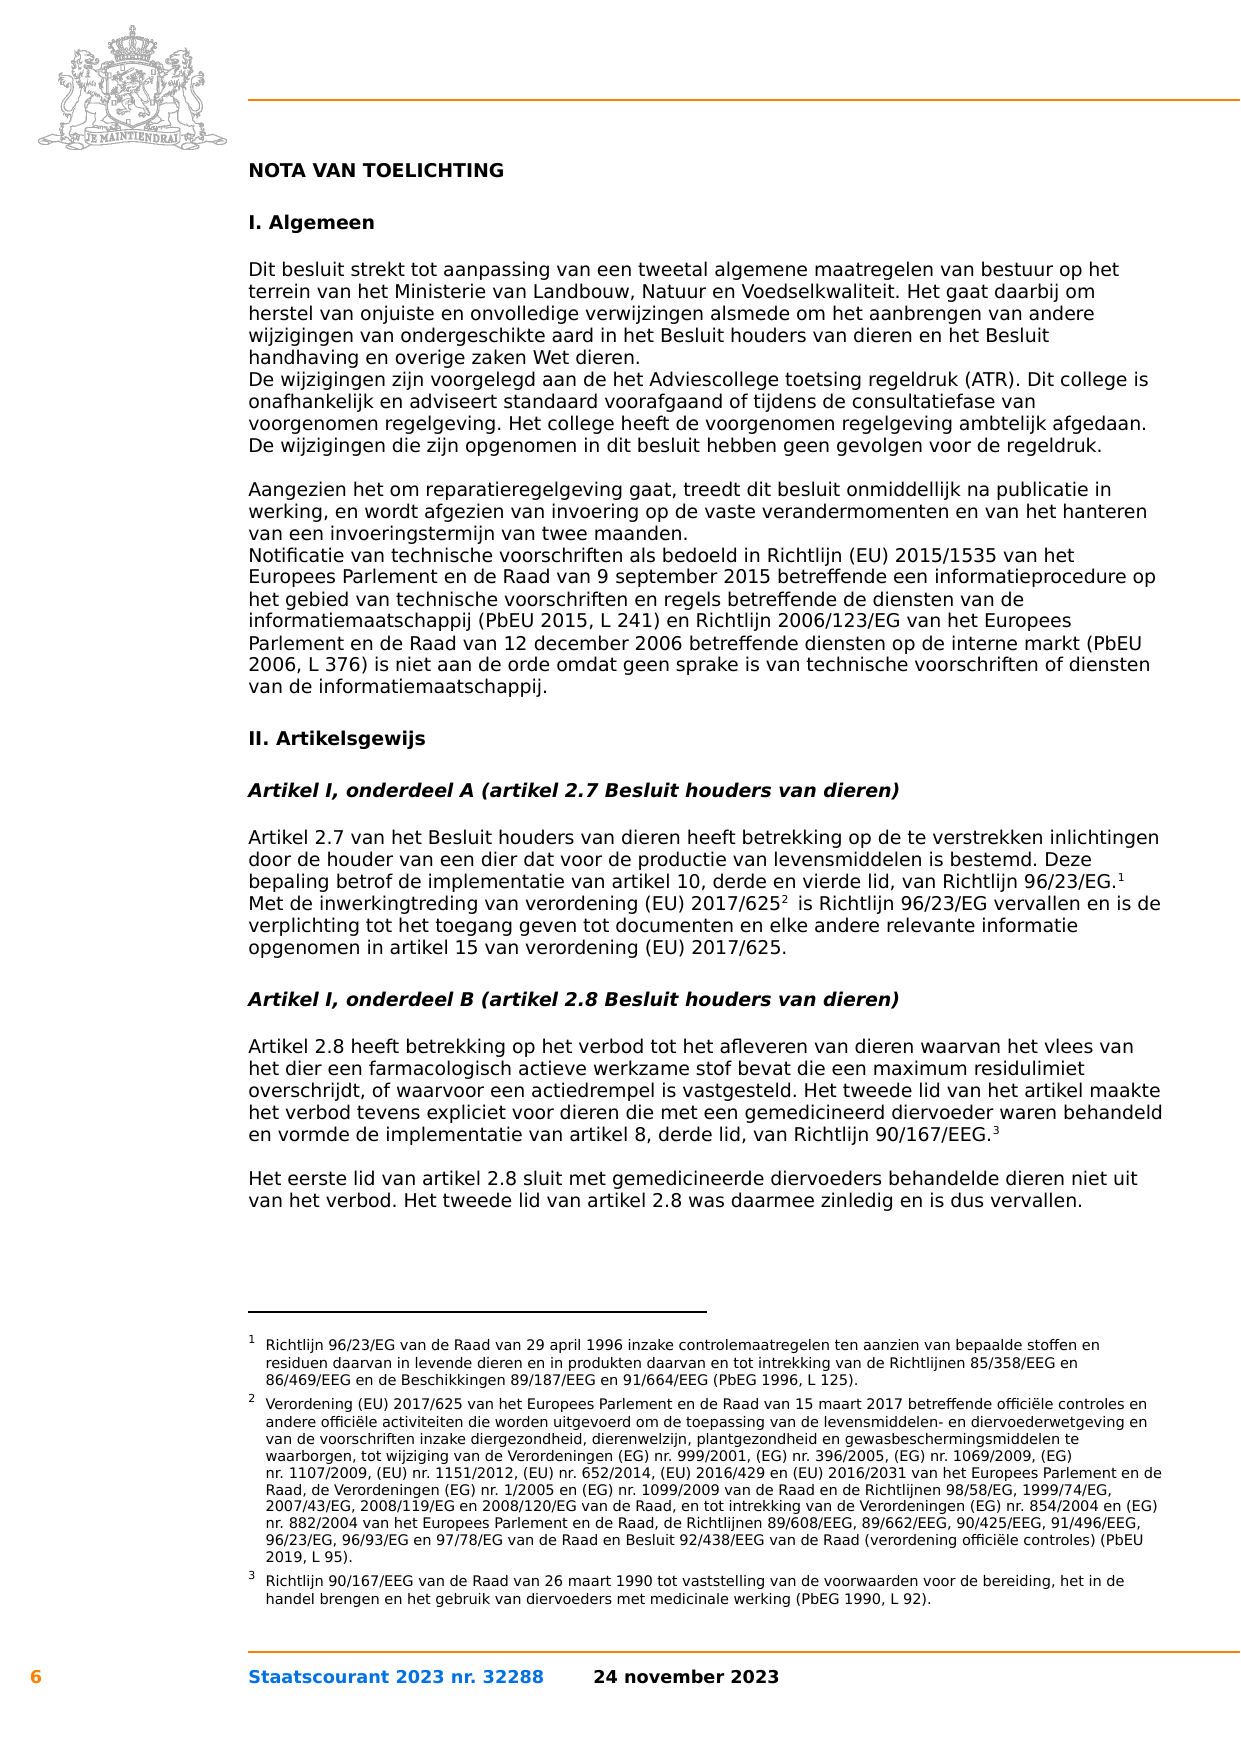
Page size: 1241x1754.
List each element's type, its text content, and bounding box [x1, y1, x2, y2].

picture [38, 25, 227, 150]
subtitle Artikel I, onderdeel A (artikel 2.7 Besluit houders van dieren) [248, 780, 1163, 802]
text Richtlijn 90/167/EEG van de Raad van 26 maart 1990 tot vaststelling van de voorwaarden voor de bereiding, het in de handel brengen en het gebruik van diervoeders met medicinale werking (PbEG 1990, L 92). [248, 1569, 1163, 1608]
text De wijzigingen zijn voorgelegd aan de het Adviescollege toetsing regeldruk (ATR). Dit college is onafhankelijk en adviseert standaard voorafgaand of tijdens de consultatiefase van voorgenomen regelgeving. Het college heeft de voorgenomen regelgeving ambtelijk afgedaan. De wijzigingen die zijn opgenomen in dit besluit hebben geen gevolgen voor de regeldruk. [248, 369, 1163, 457]
text Richtlijn 96/23/EG van de Raad van 29 april 1996 inzake controlemaatregelen ten aanzien van bepaalde stoffen en residuen daarvan in levende dieren en in produkten daarvan en tot intrekking van de Richtlijnen 85/358/EEG en 86/469/EEG en de Beschikkingen 89/187/EEG en 91/664/EEG (PbEG 1996, L 125). [248, 1333, 1163, 1389]
text Artikel 2.8 heeft betrekking op het verbod tot het afleveren van dieren waarvan het vlees van het dier een farmacologisch actieve werkzame stof bevat die een maximum residulimiet overschrijdt, of waarvoor een actiedrempel is vastgesteld. Het tweede lid van het artikel maakte het verbod tevens expliciet voor dieren die met een gemedicineerd diervoeder waren behandeld en vormde de implementatie van artikel 8, derde lid, van Richtlijn 90/167/EEG. [248, 1036, 1163, 1146]
subtitle NOTA VAN TOELICHTING [248, 160, 1163, 182]
text Artikel 2.7 van het Besluit houders van dieren heeft betrekking op de te verstrekken inlichtingen door de houder van een dier dat voor de productie van levensmiddelen is bestemd. Deze bepaling betrof de implementatie van artikel 10, derde en vierde lid, van Richtlijn 96/23/EG. Met de inwerkingtreding van verordening (EU) 2017/625 is Richtlijn 96/23/EG vervallen en is de verplichting tot het toegang geven tot documenten en elke andere relevante informatie opgenomen in artikel 15 van verordening (EU) 2017/625. [248, 827, 1163, 959]
subtitle Artikel I, onderdeel B (artikel 2.8 Besluit houders van dieren) [248, 989, 1163, 1011]
subtitle I. Algemeen [248, 212, 1163, 234]
text Notificatie van technische voorschriften als bedoeld in Richtlijn (EU) 2015/1535 van het Europees Parlement en de Raad van 9 september 2015 betreffende een informatieprocedure op het gebied van technische voorschriften en regels betreffende de diensten van de informatiemaatschappij (PbEU 2015, L 241) en Richtlijn 2006/123/EG van het Europees Parlement en de Raad van 12 december 2006 betreffende diensten op de interne markt (PbEU 2006, L 376) is niet aan de orde omdat geen sprake is van technische voorschriften of diensten van de informatiemaatschappij. [248, 544, 1163, 698]
subtitle II. Artikelsgewijs [248, 728, 1163, 750]
text Aangezien het om reparatieregelgeving gaat, treedt dit besluit onmiddellijk na publicatie in werking, en wordt afgezien van invoering op de vaste verandermomenten en van het hanteren van een invoeringstermijn van twee maanden. [248, 478, 1163, 544]
text Dit besluit strekt tot aanpassing van een tweetal algemene maatregelen van bestuur op het terrein van het Ministerie van Landbouw, Natuur en Voedselkwaliteit. Het gaat daarbij om herstel van onjuiste en onvolledige verwijzingen alsmede om het aanbrengen van andere wijzigingen van ondergeschikte aard in het Besluit houders van dieren en het Besluit handhaving en overige zaken Wet dieren. [248, 259, 1163, 369]
text Het eerste lid van artikel 2.8 sluit met gemedicineerde diervoeders behandelde dieren niet uit van het verbod. Het tweede lid van artikel 2.8 was daarmee zinledig en is dus vervallen. [248, 1168, 1163, 1212]
text Verordening (EU) 2017/625 van het Europees Parlement en de Raad van 15 maart 2017 betreffende officiële controles en andere officiële activiteiten die worden uitgevoerd om de toepassing van de levensmiddelen- en diervoederwetgeving en van de voorschriften inzake diergezondheid, dierenwelzijn, plantgezondheid en gewasbeschermingsmiddelen te waarborgen, tot wijziging van de Verordeningen (EG) nr. 999/2001, (EG) nr. 396/2005, (EG) nr. 1069/2009, (EG) nr. 1107/2009, (EU) nr. 1151/2012, (EU) nr. 652/2014, (EU) 2016/429 en (EU) 2016/2031 van het Europees Parlement en de Raad, de Verordeningen (EG) nr. 1/2005 en (EG) nr. 1099/2009 van de Raad en de Richtlijnen 98/58/EG, 1999/74/EG, 2007/43/EG, 2008/119/EG en 2008/120/EG van de Raad, en tot intrekking van de Verordeningen (EG) nr. 854/2004 en (EG) nr. 882/2004 van het Europees Parlement en de Raad, de Richtlijnen 89/608/EEG, 89/662/EEG, 90/425/EEG, 91/496/EEG, 96/23/EG, 96/93/EG en 97/78/EG van de Raad en Besluit 92/438/EEG van de Raad (verordening officiële controles) (PbEU 2019, L 95). [248, 1392, 1163, 1566]
